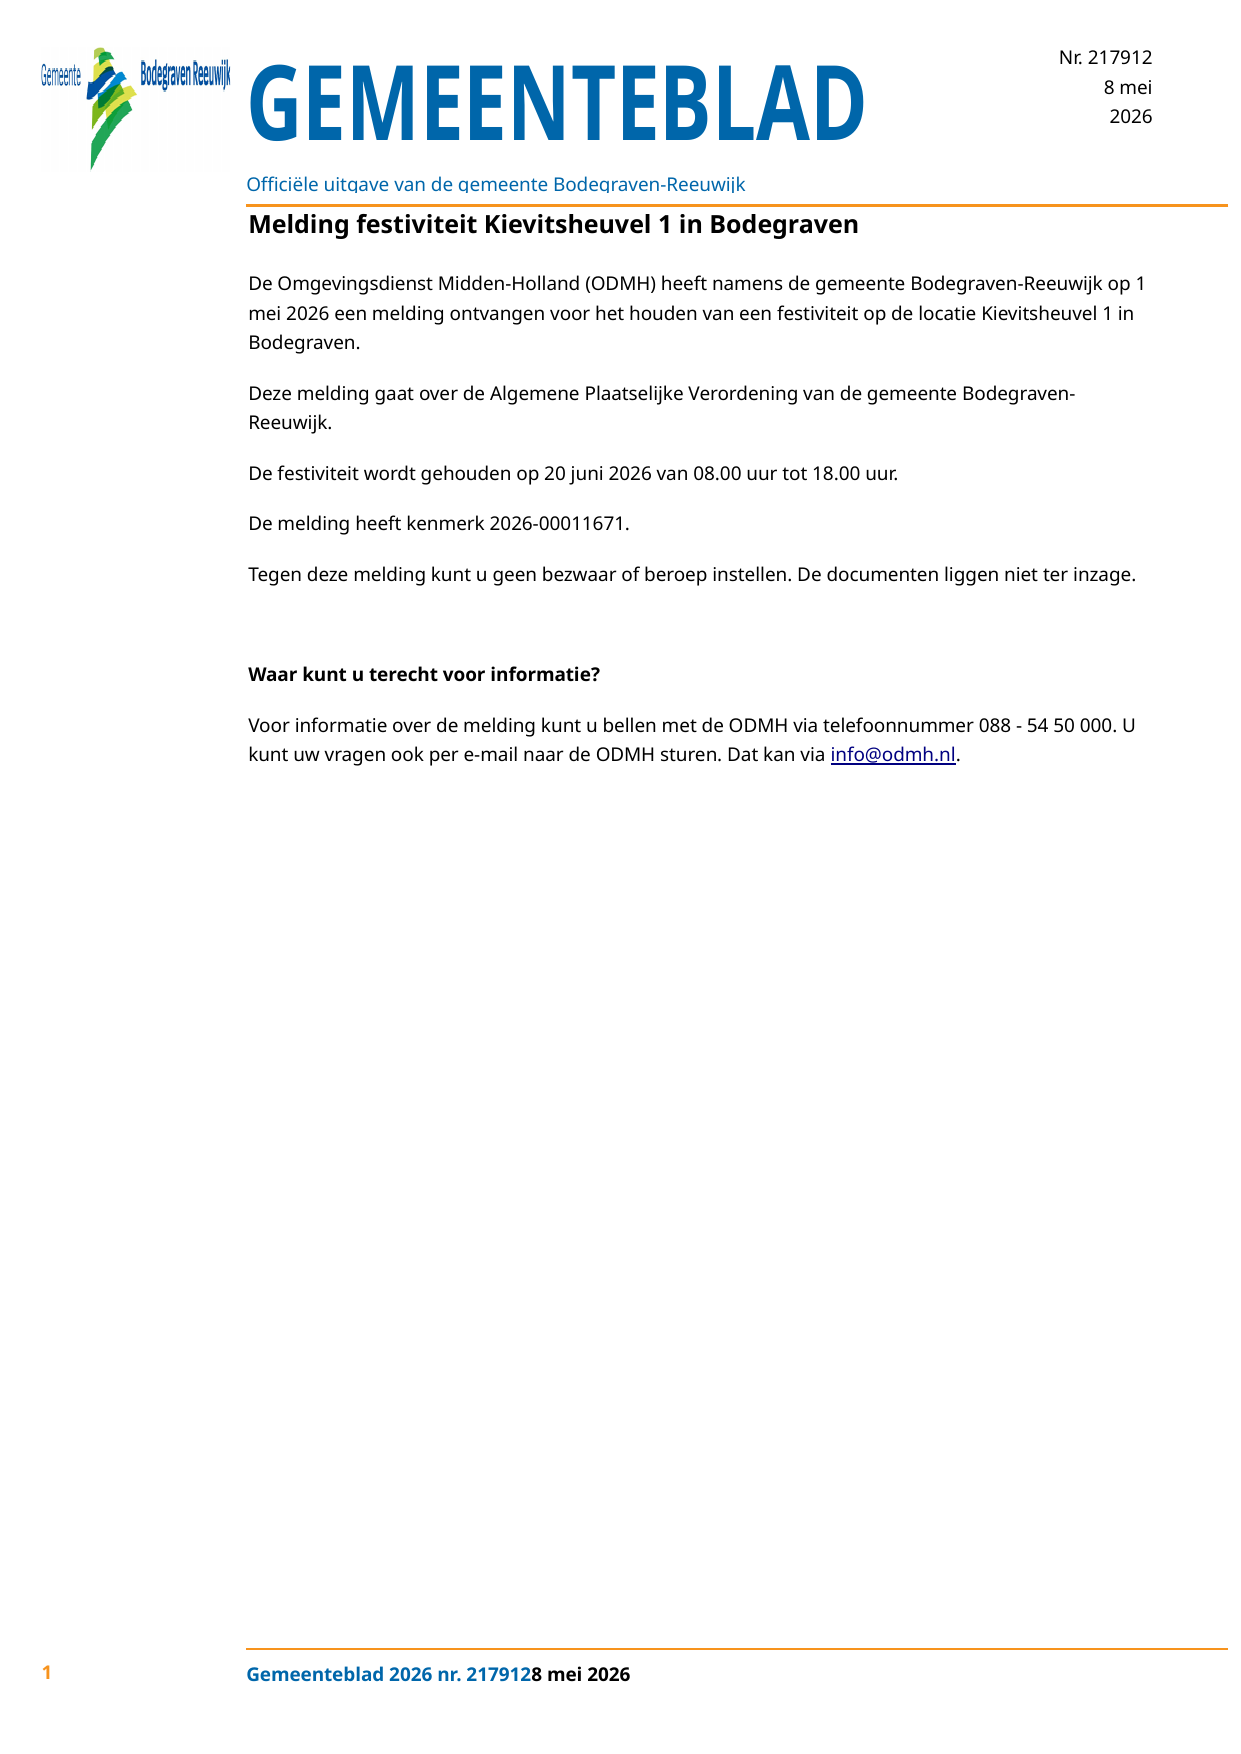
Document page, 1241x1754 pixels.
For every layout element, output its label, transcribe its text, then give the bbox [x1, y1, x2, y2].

text Voor informatie over de melding kunt u bellen met de ODMH via telefoonnummer 088 - 54 50 000. U kunt uw vragen ook per e-mail naar de ODMH sturen. Dat kan via info@odmh.nl. [248, 712, 1152, 767]
text Deze melding gaat over de Algemene Plaatselijke Verordening van de gemeente Bodegraven-Reeuwijk. [248, 380, 1152, 435]
text De festiviteit wordt gehouden op 20 juni 2026 van 08.00 uur tot 18.00 uur. [248, 460, 1152, 486]
text De Omgevingsdienst Midden-Holland (ODMH) heeft namens de gemeente Bodegraven-Reeuwijk op 1 mei 2026 een melding ontvangen voor het houden van een festiviteit op de locatie Kievitsheuvel 1 in Bodegraven. [248, 270, 1152, 355]
picture [41, 47, 231, 172]
text De melding heeft kenmerk 2026-00011671. [248, 510, 1152, 536]
text Melding festiviteit Kievitsheuvel 1 in Bodegraven [248, 207, 1152, 241]
text Waar kunt u terecht voor informatie? [248, 662, 1152, 687]
text Tegen deze melding kunt u geen bezwaar of beroep instellen. De documenten liggen niet ter inzage. [248, 561, 1152, 586]
